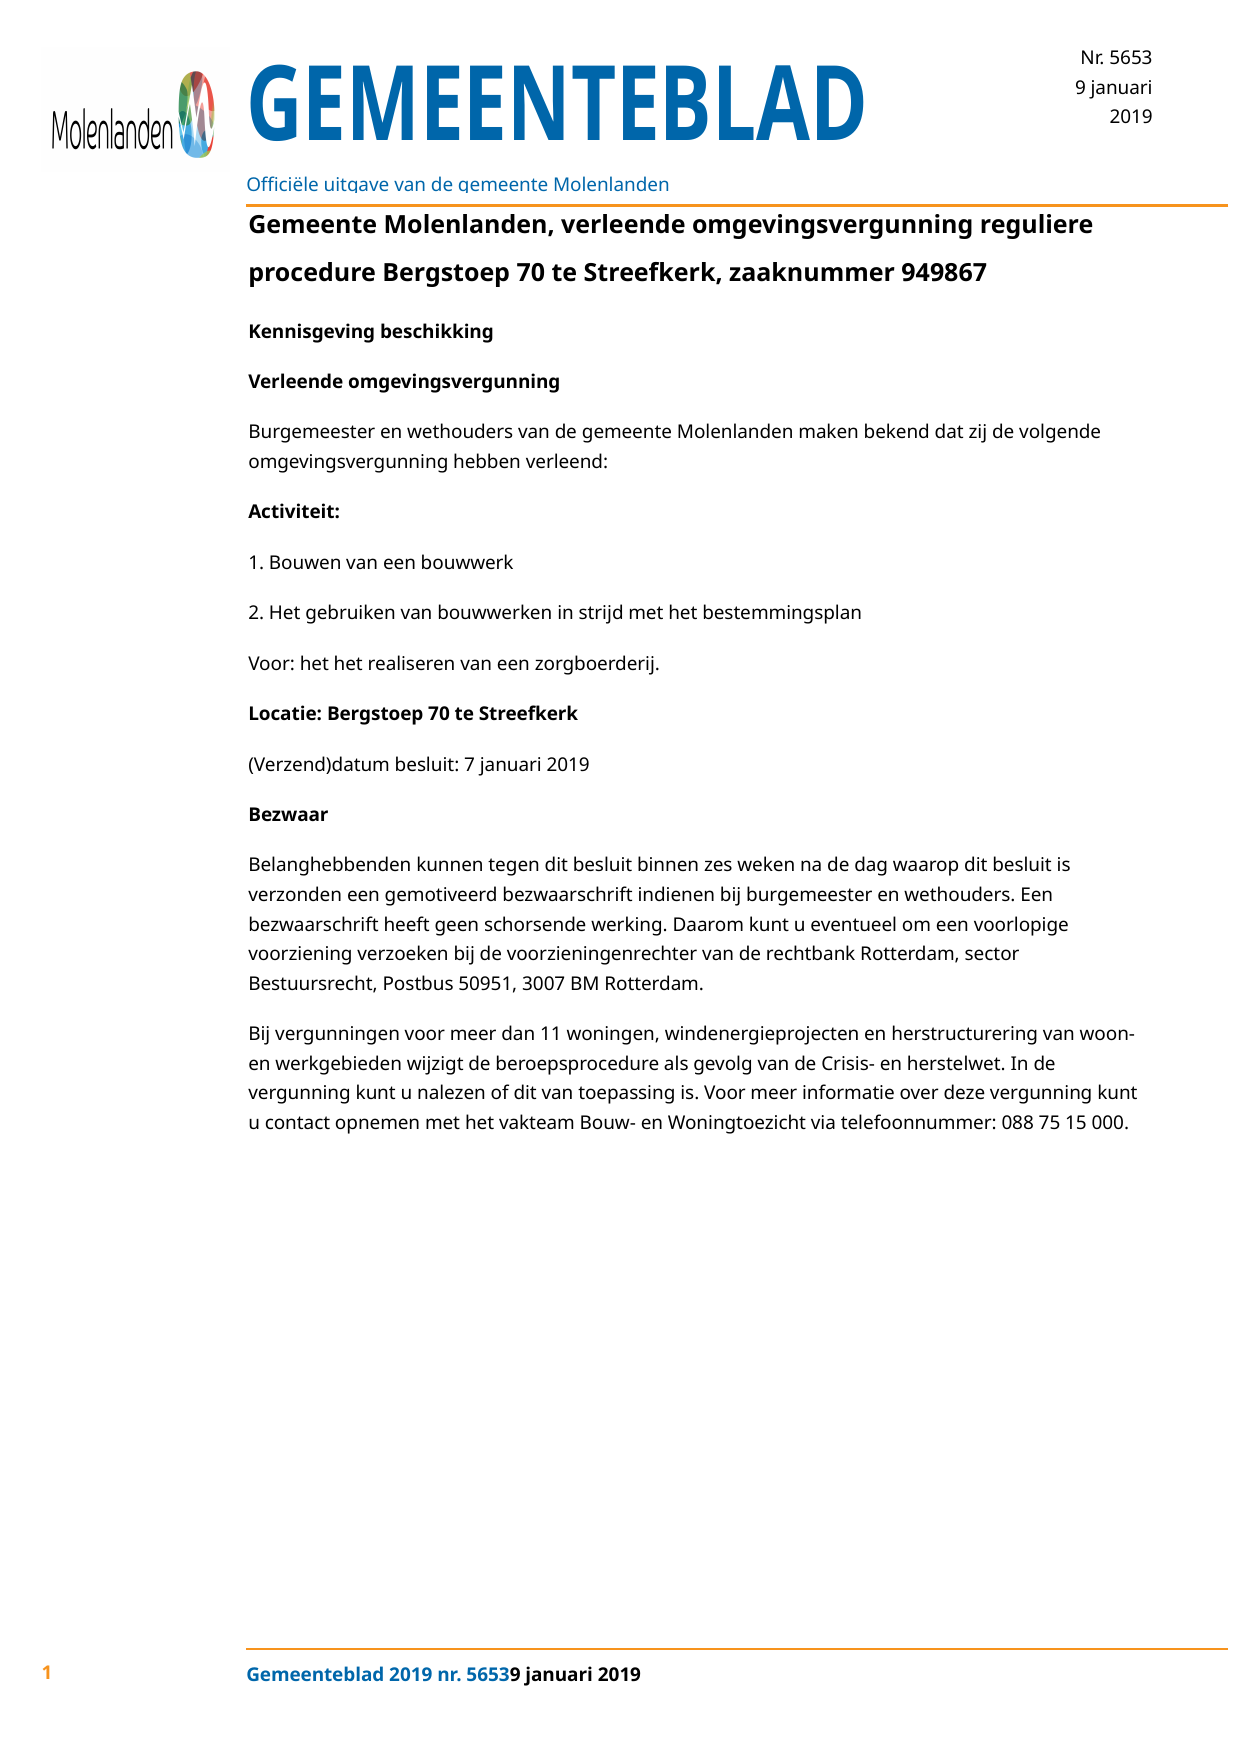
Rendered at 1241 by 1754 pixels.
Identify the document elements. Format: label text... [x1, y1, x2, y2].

text Belanghebbenden kunnen tegen dit besluit binnen zes weken na de dag waarop dit besluit is verzonden een gemotiveerd bezwaarschrift indienen bij burgemeester en wethouders. Een bezwaarschrift heeft geen schorsende werking. Daarom kunt u eventueel om een voorlopige voorziening verzoeken bij de voorzieningenrechter van de rechtbank Rotterdam, sector Bestuursrecht, Postbus 50951, 3007 BM Rotterdam. [248, 852, 1152, 996]
text Burgemeester en wethouders van de gemeente Molenlanden maken bekend dat zij de volgende omgevingsvergunning hebben verleend: [248, 419, 1152, 474]
text 1. Bouwen van een bouwwerk [248, 549, 1152, 575]
text Locatie: Bergstoep 70 te Streefkerk [248, 700, 1152, 726]
picture [41, 47, 231, 172]
text Gemeente Molenlanden, verleende omgevingsvergunning reguliere procedure Bergstoep 70 te Streefkerk, zaaknummer 949867 [248, 207, 1152, 288]
text Verleende omgevingsvergunning [248, 368, 1152, 394]
text Activiteit: [248, 499, 1152, 524]
text Bezwaar [248, 801, 1152, 827]
text Bij vergunningen voor meer dan 11 woningen, windenergieprojecten en herstructurering van woon- en werkgebieden wijzigt de beroepsprocedure als gevolg van de Crisis- en herstelwet. In de vergunning kunt u nalezen of dit van toepassing is. Voor meer informatie over deze vergunning kunt u contact opnemen met het vakteam Bouw- en Woningtoezicht via telefoonnummer: 088 75 15 000. [248, 1020, 1152, 1135]
text (Verzend)datum besluit: 7 januari 2019 [248, 751, 1152, 777]
text 2. Het gebruiken van bouwwerken in strijd met het bestemmingsplan [248, 599, 1152, 625]
text Kennisgeving beschikking [248, 318, 1152, 344]
text Voor: het het realiseren van een zorgboerderij. [248, 650, 1152, 676]
